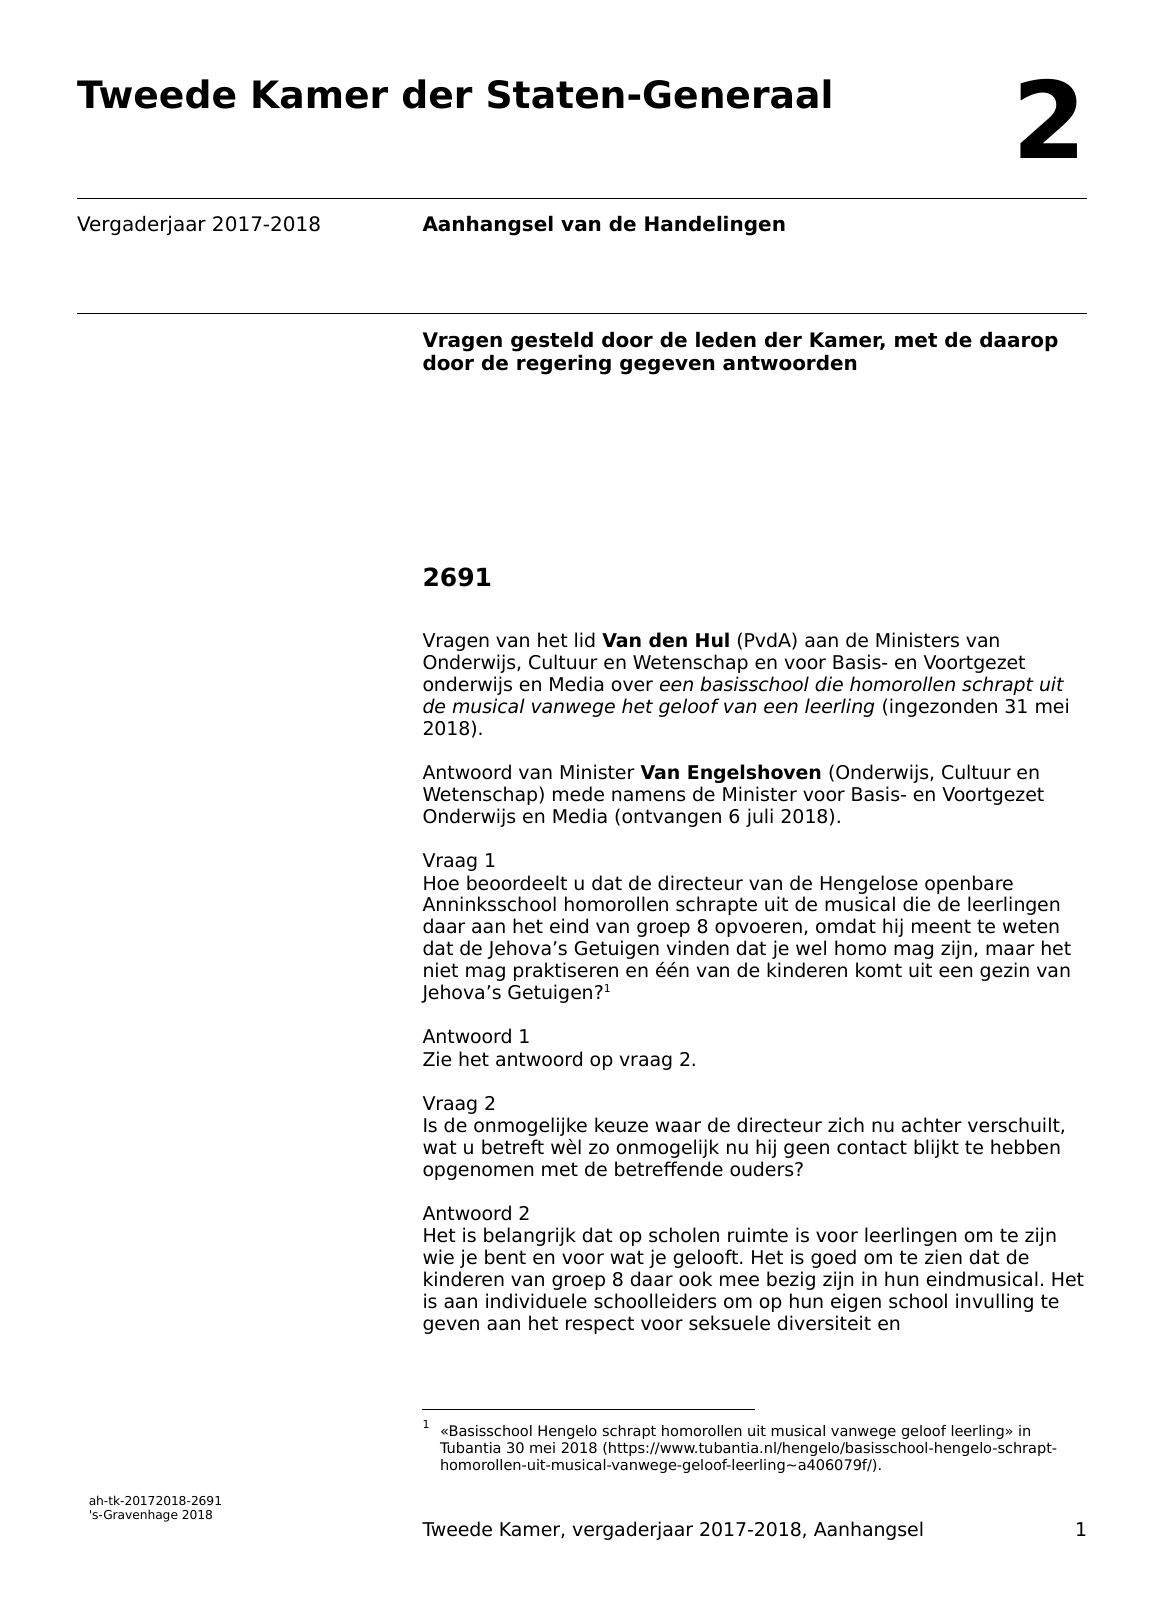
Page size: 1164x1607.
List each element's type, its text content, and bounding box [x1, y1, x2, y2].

text Het is belangrijk dat op scholen ruimte is voor leerlingen om te zijn wie je bent en voor wat je gelooft. Het is goed om te zien dat de kinderen van groep 8 daar ook mee bezig zijn in hun eindmusical. Het is aan individuele schoolleiders om op hun eigen school invulling te geven aan het respect voor seksuele diversiteit en [422, 1225, 1087, 1334]
text Vraag 1 [422, 850, 1087, 872]
text Hoe beoordeelt u dat de directeur van de Hengelose openbare Anninksschool homorollen schrapte uit de musical die de leerlingen daar aan het eind van groep 8 opvoeren, omdat hij meent te weten dat de Jehova’s Getuigen vinden dat je wel homo mag zijn, maar het niet mag praktiseren en één van de kinderen komt uit een gezin van Jehova’s Getuigen? [422, 872, 1087, 1004]
text Antwoord 2 [422, 1203, 1087, 1225]
text 2691 [422, 563, 1087, 592]
table_cell Vragen gesteld door de leden der Kamer, met de daarop door de regering gegeven antwoorden [422, 314, 1087, 375]
text Vraag 2 [422, 1093, 1087, 1114]
table_cell Aanhangsel van de Handelingen [422, 199, 1087, 313]
text Is de onmogelijke keuze waar de directeur zich nu achter verschuilt, wat u betreft wèl zo onmogelijk nu hij geen contact blijkt te hebben opgenomen met de betreffende ouders? [422, 1114, 1087, 1181]
text Antwoord van Minister Van Engelshoven (Onderwijs, Cultuur en Wetenschap) mede namens de Minister voor Basis- en Voortgezet Onderwijs en Media (ontvangen 6 juli 2018). [422, 762, 1087, 828]
text Vragen van het lid Van den Hul (PvdA) aan de Ministers van Onderwijs, Cultuur en Wetenschap en voor Basis- en Voortgezet onderwijs en Media over een basisschool die homorollen schrapt uit de musical vanwege het geloof van een leerling (ingezonden 31 mei 2018). [422, 630, 1087, 740]
table_cell [77, 314, 422, 375]
text ah-tk-20172018-2691 [88, 1494, 323, 1508]
text 's-Gravenhage 2018 [88, 1508, 323, 1522]
table_cell Vergaderjaar 2017-2018 [77, 199, 422, 313]
text «Basisschool Hengelo schrapt homorollen uit musical vanwege geloof leerling» in Tubantia 30 mei 2018 (https://www.tubantia.nl/hengelo/basisschool-hengelo-schrapt-homorollen-uit-musical-vanwege-geloof-leerling~a406079f/). [422, 1418, 1087, 1474]
text Zie het antwoord op vraag 2. [422, 1048, 1087, 1070]
table_header 2 [886, 59, 1087, 198]
table_header Tweede Kamer der Staten-Generaal [77, 59, 886, 198]
text Antwoord 1 [422, 1026, 1087, 1048]
